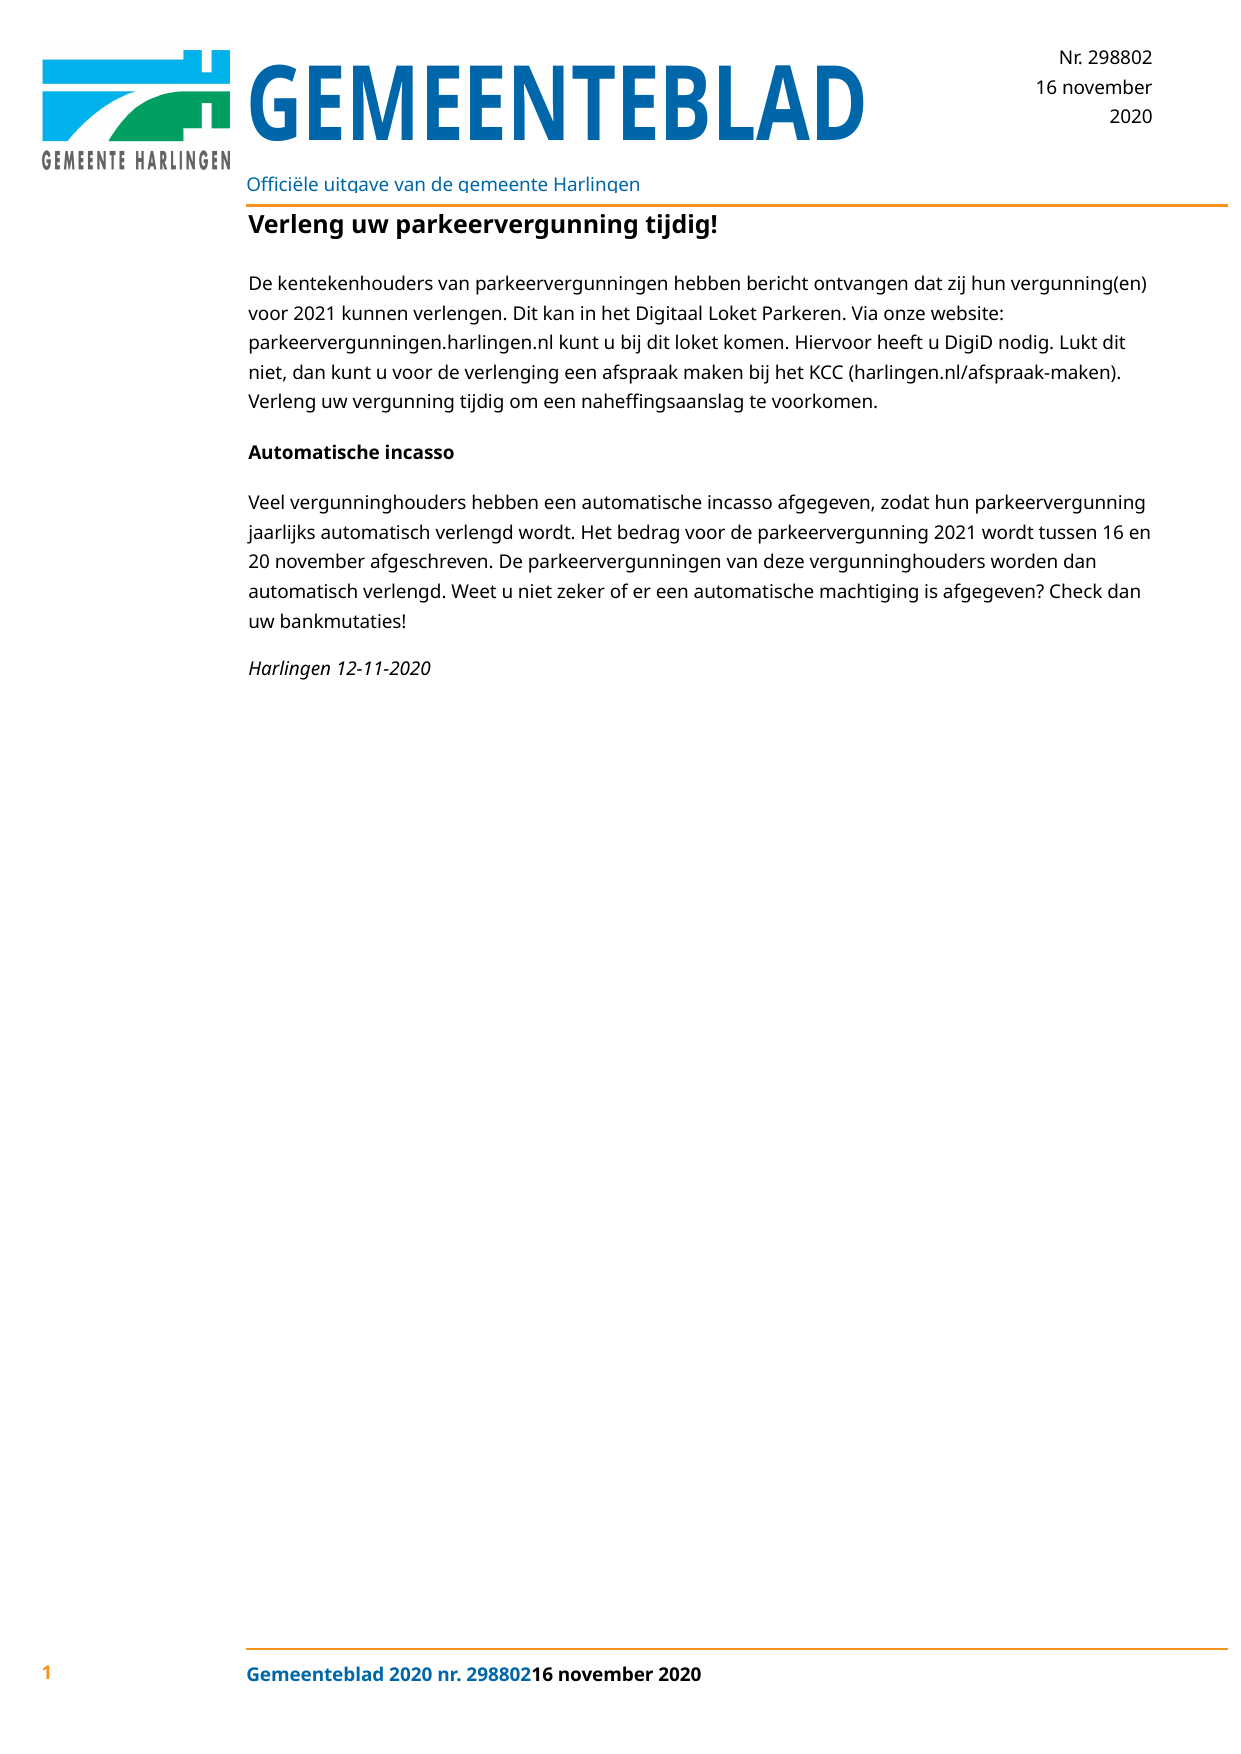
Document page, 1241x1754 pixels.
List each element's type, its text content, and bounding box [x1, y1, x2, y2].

text Harlingen 12-11-2020 [248, 656, 1152, 681]
text Verleng uw parkeervergunning tijdig! [248, 207, 1152, 241]
text Automatische incasso [248, 439, 1152, 465]
text De kentekenhouders van parkeervergunningen hebben bericht ontvangen dat zij hun vergunning(en) voor 2021 kunnen verlengen. Dit kan in het Digitaal Loket Parkeren. Via onze website: parkeervergunningen.harlingen.nl kunt u bij dit loket komen. Hiervoor heeft u DigiD nodig. Lukt dit niet, dan kunt u voor de verlenging een afspraak maken bij het KCC (harlingen.nl/afspraak-maken). Verleng uw vergunning tijdig om een naheffingsaanslag te voorkomen. [248, 270, 1152, 414]
picture [41, 47, 231, 172]
text Veel vergunninghouders hebben een automatische incasso afgegeven, zodat hun parkeervergunning jaarlijks automatisch verlengd wordt. Het bedrag voor de parkeervergunning 2021 wordt tussen 16 en 20 november afgeschreven. De parkeervergunningen van deze vergunninghouders worden dan automatisch verlengd. Weet u niet zeker of er een automatische machtiging is afgegeven? Check dan uw bankmutaties! [248, 489, 1152, 633]
